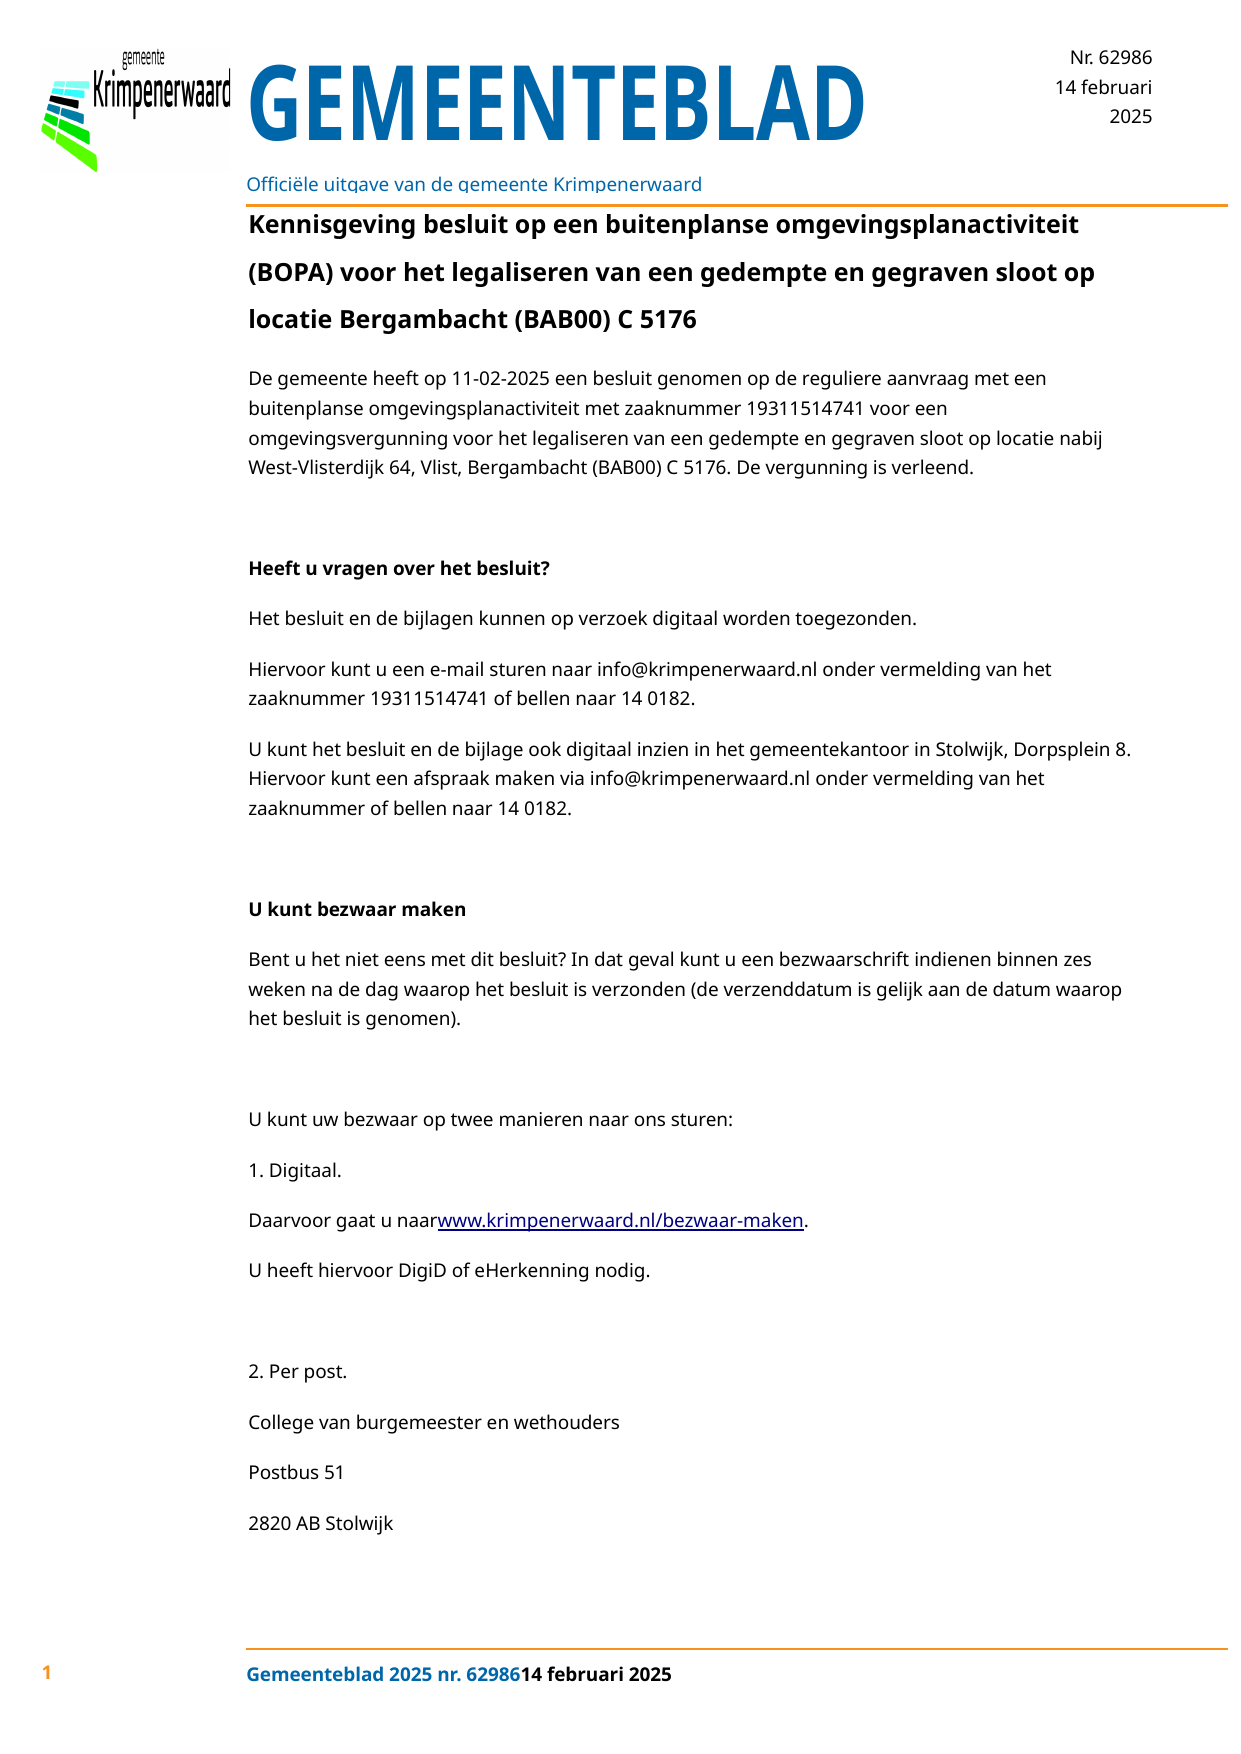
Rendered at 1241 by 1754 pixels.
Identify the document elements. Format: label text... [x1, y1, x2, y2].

text U kunt bezwaar maken [248, 896, 1152, 922]
text Het besluit en de bijlagen kunnen op verzoek digitaal worden toegezonden. [248, 606, 1152, 631]
text 2. Per post. [248, 1358, 1152, 1384]
text Kennisgeving besluit op een buitenplanse omgevingsplanactiviteit (BOPA) voor het legaliseren van een gedempte en gegraven sloot op locatie Bergambacht (BAB00) C 5176 [248, 207, 1152, 336]
text Daarvoor gaat u naarwww.krimpenerwaard.nl/bezwaar-maken. [248, 1207, 1152, 1233]
text De gemeente heeft op 11-02-2025 een besluit genomen op de reguliere aanvraag met een buitenplanse omgevingsplanactiviteit met zaaknummer 19311514741 voor een omgevingsvergunning voor het legaliseren van een gedempte en gegraven sloot op locatie nabij West-Vlisterdijk 64, Vlist, Bergambacht (BAB00) C 5176. De vergunning is verleend. [248, 366, 1152, 480]
text Hiervoor kunt u een e-mail sturen naar info@krimpenerwaard.nl onder vermelding van het zaaknummer 19311514741 of bellen naar 14 0182. [248, 656, 1152, 711]
picture [41, 47, 231, 172]
text 1. Digitaal. [248, 1157, 1152, 1182]
text College van burgemeester en wethouders [248, 1409, 1152, 1434]
text Bent u het niet eens met dit besluit? In dat geval kunt u een bezwaarschrift indienen binnen zes weken na de dag waarop het besluit is verzonden (de verzenddatum is gelijk aan de datum waarop het besluit is genomen). [248, 946, 1152, 1031]
text U heeft hiervoor DigiD of eHerkenning nodig. [248, 1258, 1152, 1283]
text Postbus 51 [248, 1459, 1152, 1485]
text Heeft u vragen over het besluit? [248, 555, 1152, 581]
text 2820 AB Stolwijk [248, 1510, 1152, 1535]
text U kunt uw bezwaar op twee manieren naar ons sturen: [248, 1106, 1152, 1132]
text U kunt het besluit en de bijlage ook digitaal inzien in het gemeentekantoor in Stolwijk, Dorpsplein 8. Hiervoor kunt een afspraak maken via info@krimpenerwaard.nl onder vermelding van het zaaknummer of bellen naar 14 0182. [248, 736, 1152, 821]
